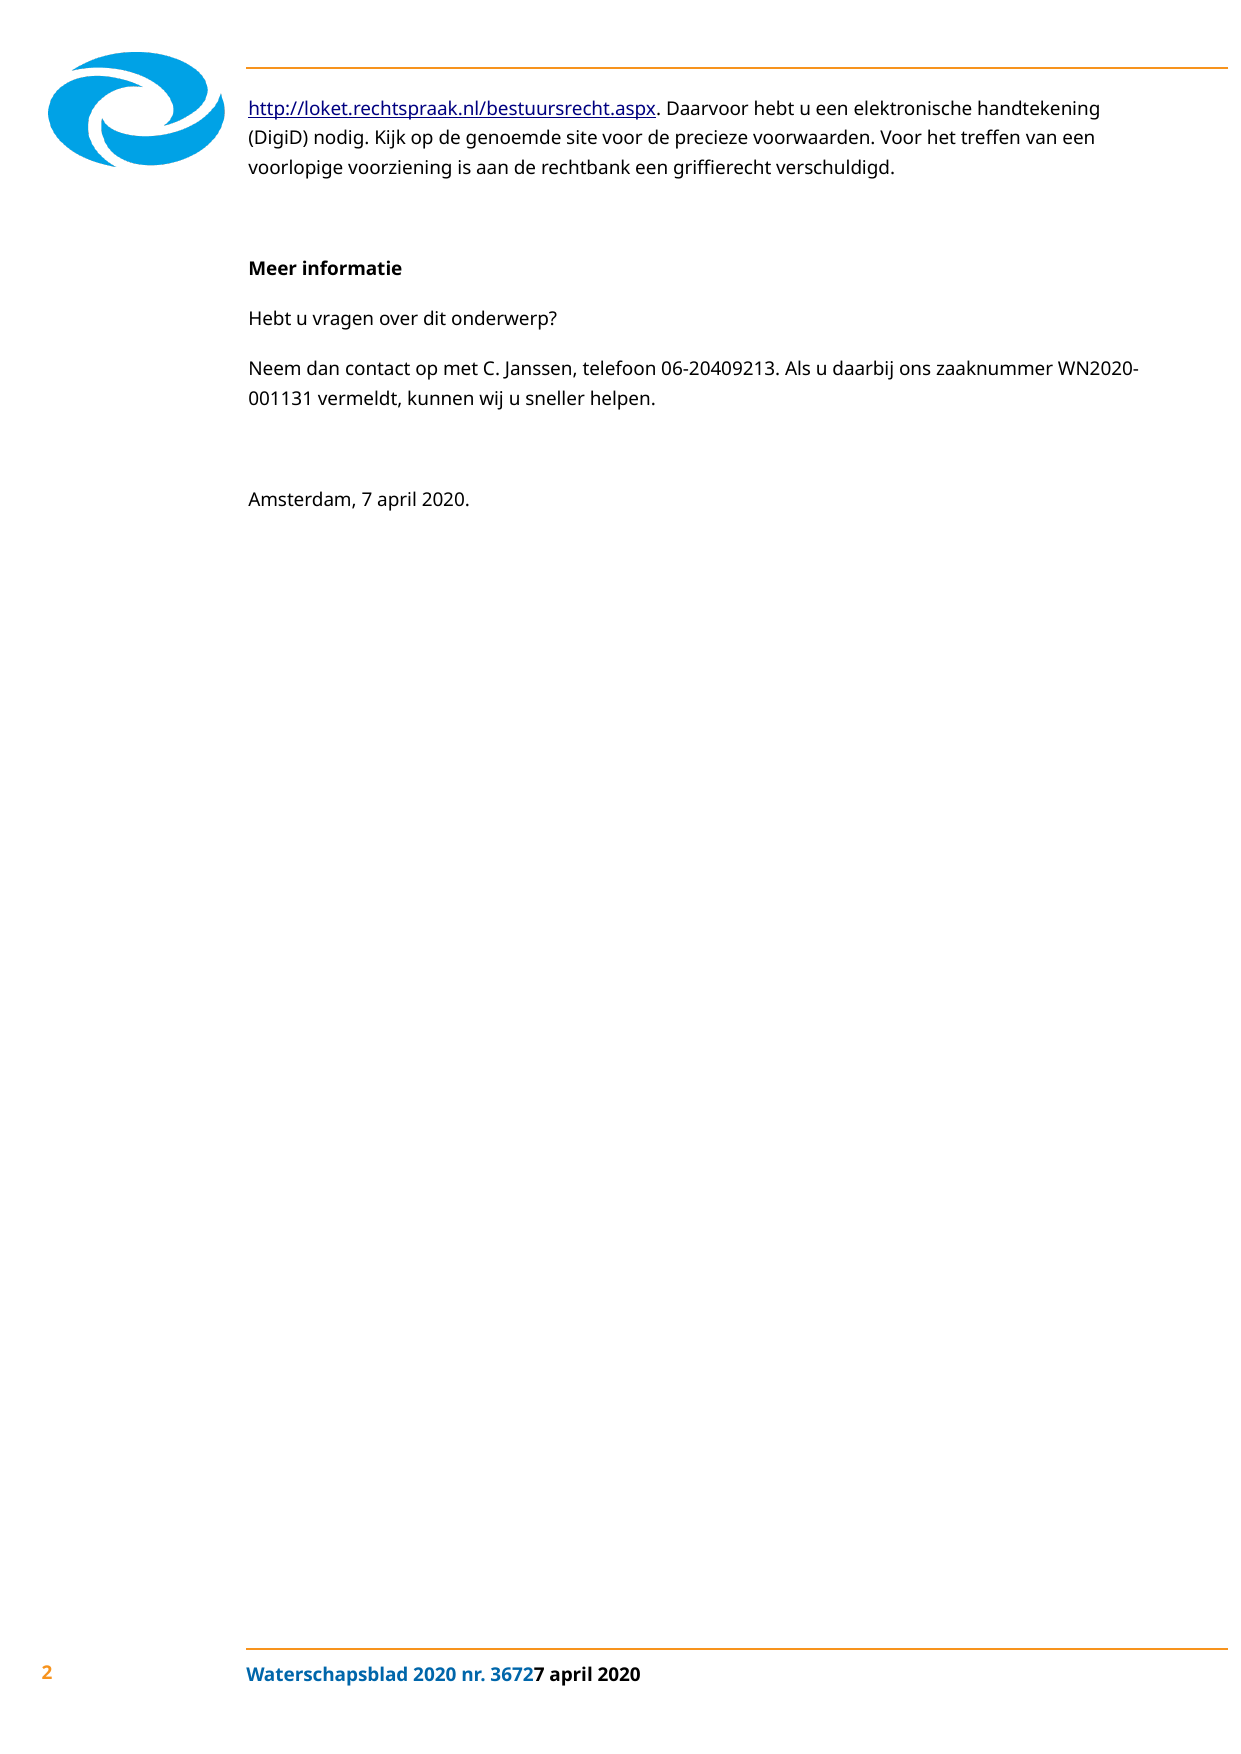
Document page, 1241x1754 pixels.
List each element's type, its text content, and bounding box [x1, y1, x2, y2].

text Amsterdam, 7 april 2020. [248, 486, 1152, 512]
text Meer informatie [248, 255, 1152, 281]
text Hebt u vragen over dit onderwerp? [248, 305, 1152, 331]
picture [41, 47, 231, 172]
text http://loket.rechtspraak.nl/bestuursrecht.aspx. Daarvoor hebt u een elektronische handtekening (DigiD) nodig. Kijk op de genoemde site voor de precieze voorwaarden. Voor het treffen van een voorlopige voorziening is aan de rechtbank een griffierecht verschuldigd. [248, 95, 1152, 180]
text Neem dan contact op met C. Janssen, telefoon 06-20409213. Als u daarbij ons zaaknummer WN2020-001131 vermeldt, kunnen wij u sneller helpen. [248, 356, 1152, 411]
